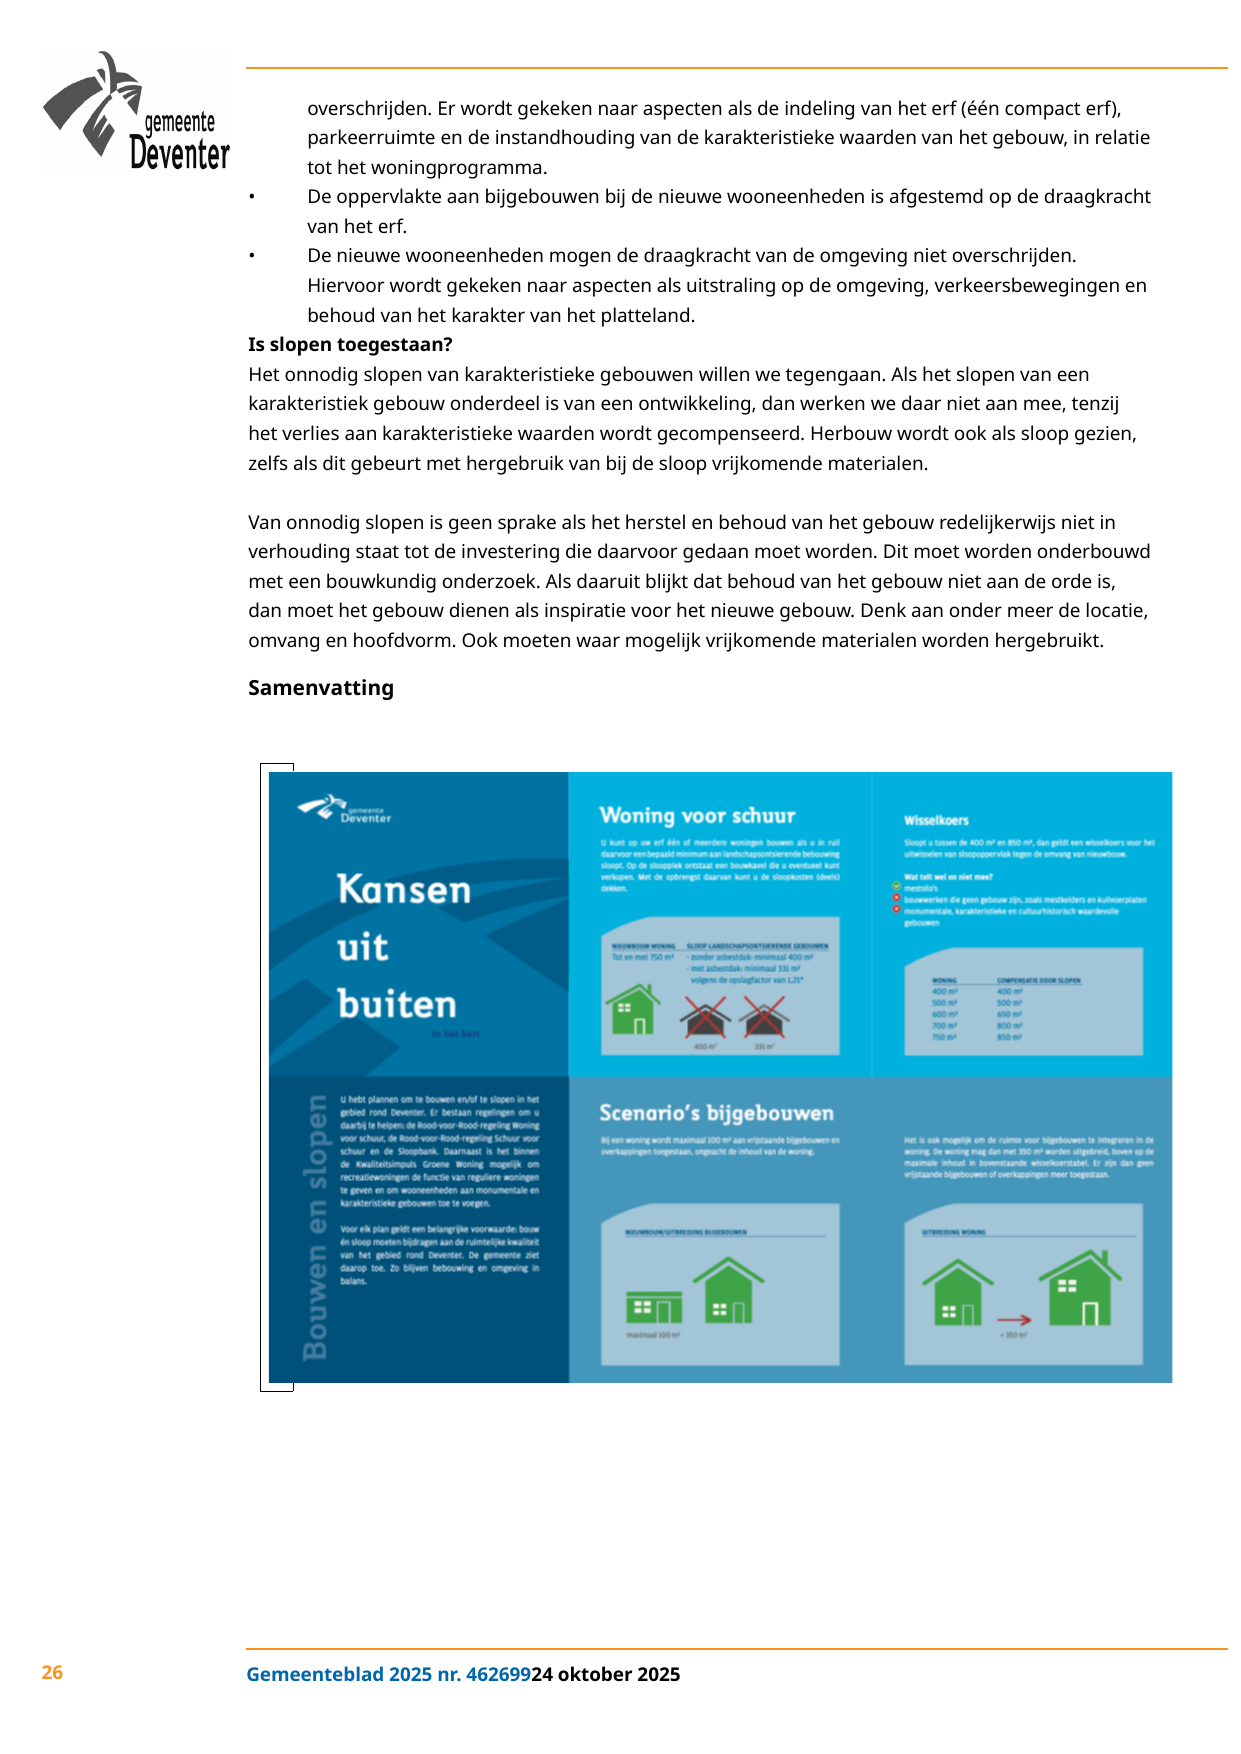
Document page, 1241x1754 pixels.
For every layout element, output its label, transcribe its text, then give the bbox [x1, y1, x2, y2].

picture [433, 1265, 473, 1273]
picture [469, 1252, 478, 1258]
picture [311, 1307, 326, 1321]
picture [504, 1174, 539, 1182]
picture [490, 1161, 521, 1169]
picture [523, 1136, 539, 1142]
picture [407, 1252, 423, 1258]
picture [412, 1227, 425, 1232]
picture [352, 1239, 371, 1246]
picture [378, 1122, 415, 1129]
picture [733, 807, 795, 823]
picture [817, 874, 839, 880]
picture [491, 1096, 515, 1103]
picture [440, 1238, 538, 1247]
picture [629, 841, 637, 846]
picture [311, 1201, 326, 1216]
picture [349, 1096, 365, 1103]
picture [519, 1110, 530, 1116]
picture [514, 1148, 539, 1154]
picture [398, 1200, 450, 1208]
picture [905, 897, 960, 903]
picture [445, 1032, 457, 1036]
picture [371, 1149, 379, 1154]
text Samenvatting [248, 673, 1152, 701]
picture [602, 863, 623, 869]
picture [385, 883, 405, 903]
list overschrijden. Er wordt gekeken naar aspecten als de indeling van het erf (één compact erf), parkeerruimte en de instandhouding van de karakteristieke waarden van het gebouw, in relatie tot het woningprogramma. [248, 95, 1152, 180]
picture [905, 851, 942, 857]
picture [361, 997, 381, 1018]
picture [450, 883, 470, 903]
picture [825, 863, 839, 868]
picture [1071, 841, 1083, 845]
picture [905, 874, 931, 880]
picture [639, 874, 650, 880]
picture [476, 1109, 515, 1117]
picture [986, 840, 995, 845]
picture [373, 1226, 409, 1234]
picture [773, 875, 813, 881]
picture [526, 1252, 538, 1258]
picture [704, 875, 731, 880]
picture [416, 1097, 423, 1103]
picture [303, 1167, 326, 1175]
picture [311, 1114, 326, 1128]
picture [399, 1148, 438, 1155]
picture [1044, 897, 1085, 903]
picture [463, 1201, 490, 1208]
picture [600, 807, 674, 828]
picture [828, 839, 839, 845]
picture [428, 1225, 468, 1234]
picture [601, 886, 627, 891]
picture [1127, 841, 1141, 845]
picture [731, 863, 766, 868]
picture [655, 874, 662, 880]
picture [372, 1266, 385, 1271]
picture [429, 1252, 463, 1258]
picture [495, 1135, 520, 1142]
picture [428, 883, 447, 904]
picture [341, 1265, 366, 1271]
picture [311, 1246, 326, 1261]
picture [341, 1109, 365, 1117]
picture [442, 1109, 471, 1116]
picture [387, 1188, 398, 1193]
picture [981, 897, 1007, 904]
picture [798, 840, 806, 846]
picture [970, 840, 983, 845]
picture [385, 989, 394, 1017]
picture [528, 1162, 539, 1167]
picture [905, 885, 937, 891]
picture [905, 908, 953, 914]
picture [360, 1225, 370, 1232]
picture [610, 840, 624, 845]
picture [959, 851, 1010, 858]
picture [477, 1187, 527, 1193]
picture [456, 1162, 483, 1169]
picture [341, 1253, 353, 1258]
picture [385, 1148, 393, 1155]
picture [311, 1096, 326, 1111]
picture [1073, 853, 1084, 857]
picture [374, 935, 388, 961]
picture [935, 841, 956, 845]
picture [1037, 840, 1068, 847]
picture [360, 1136, 385, 1142]
picture [341, 1226, 357, 1232]
picture [905, 840, 926, 846]
picture [41, 47, 231, 172]
picture [905, 920, 939, 927]
picture [341, 1161, 349, 1167]
picture [639, 863, 647, 868]
picture [341, 1278, 366, 1284]
picture [667, 874, 700, 881]
picture [341, 1238, 349, 1245]
picture [1008, 840, 1032, 845]
picture [1088, 897, 1146, 903]
picture [404, 1264, 428, 1272]
picture [1034, 852, 1070, 858]
picture [337, 940, 357, 961]
picture [400, 1135, 492, 1143]
picture [767, 840, 793, 845]
picture [963, 898, 978, 904]
picture [892, 893, 901, 913]
picture [471, 1226, 539, 1233]
picture [423, 1161, 449, 1167]
picture [452, 1175, 465, 1180]
picture [484, 1252, 520, 1260]
picture [401, 1097, 413, 1103]
picture [685, 863, 712, 868]
picture [1078, 908, 1119, 914]
picture [935, 874, 956, 880]
picture [602, 875, 633, 880]
picture [789, 863, 821, 868]
picture [458, 1096, 477, 1103]
picture [412, 1174, 421, 1180]
picture [410, 883, 425, 903]
picture [341, 1200, 395, 1207]
picture [716, 864, 728, 868]
picture [341, 1122, 366, 1130]
picture [654, 840, 663, 845]
picture [374, 1238, 437, 1247]
picture [530, 1188, 539, 1193]
picture [351, 1188, 372, 1195]
picture [361, 931, 369, 960]
picture [945, 852, 956, 857]
picture [424, 1174, 449, 1180]
picture [497, 1148, 509, 1154]
picture [735, 875, 749, 880]
picture [892, 882, 901, 890]
list De oppervlakte aan bijgebouwen bij de nieuwe wooneenheden is afgestemd op de draagkracht van het erf. [248, 183, 1152, 239]
picture [311, 1324, 326, 1339]
picture [905, 948, 1143, 1055]
text Het onnodig slopen van karakteristieke gebouwen willen we tegengaan. Als het slopen van een karakteristiek gebouw onderdeel is van een ontwikkeling, dan werken we daar niet aan mee, tenzij het verlies aan karakteristieke waarden wordt gecompenseerd. Herbouw wordt ook als sloop gezien, zelfs als dit gebeurt met hergebruik van bij de sloop vrijkomende materialen. [248, 361, 1152, 476]
text Is slopen toegestaan? [248, 331, 1152, 357]
picture [527, 1096, 538, 1103]
picture [303, 1343, 326, 1361]
picture [650, 863, 682, 869]
picture [975, 874, 992, 880]
picture [418, 1122, 539, 1130]
picture [668, 840, 680, 845]
picture [341, 1136, 356, 1142]
picture [341, 809, 390, 822]
picture [311, 1150, 326, 1164]
picture [369, 1097, 398, 1104]
picture [1013, 852, 1031, 858]
picture [468, 1174, 500, 1182]
picture [341, 1148, 365, 1154]
picture [601, 917, 840, 1055]
picture [376, 1188, 384, 1193]
picture [359, 1252, 370, 1258]
picture [682, 812, 726, 823]
picture [461, 1188, 473, 1193]
picture [356, 1161, 416, 1168]
picture [695, 840, 727, 845]
picture [761, 874, 769, 880]
picture [311, 1178, 326, 1188]
picture [337, 874, 381, 904]
picture [1144, 840, 1154, 845]
list De nieuwe wooneenheden mogen de draagkracht van de omgeving niet overschrijden. Hiervoor wordt gekeken naar aspecten als uitstraling op de omgeving, verkeersbewegingen en behoud van het karakter van het platteland. [248, 243, 1152, 328]
picture [1019, 908, 1075, 914]
picture [401, 1187, 457, 1193]
picture [601, 851, 839, 858]
picture [770, 862, 779, 868]
text Van onnodig slopen is geen sprake als het herstel en behoud van het gebouw redelijkerwijs niet in verhouding staat tot de investering die daarvoor gedaan moet worden. Dit moet worden onderbouwd met een bouwkundig onderzoek. Als daaruit blijkt dat behoud van het gebouw niet aan de orde is, dan moet het gebouw dienen als inspiratie voor het nieuwe gebouw. Denk aan onder meer de locatie, omvang en hoofdvorm. Ook moeten waar mogelijk vrijkomende materialen worden hergebruikt. [248, 509, 1152, 653]
picture [956, 908, 1016, 914]
picture [370, 1109, 386, 1116]
picture [311, 1264, 326, 1278]
picture [1086, 839, 1124, 845]
picture [388, 1135, 397, 1142]
picture [398, 992, 433, 1018]
picture [905, 815, 968, 825]
picture [376, 1252, 401, 1260]
picture [311, 1131, 332, 1147]
picture [731, 840, 763, 847]
picture [444, 1148, 481, 1155]
picture [627, 863, 636, 869]
picture [311, 1219, 326, 1233]
picture [391, 1109, 425, 1116]
picture [959, 874, 972, 880]
picture [1010, 897, 1022, 903]
picture [492, 1265, 528, 1273]
picture [341, 1174, 409, 1182]
picture [391, 1265, 399, 1271]
picture [426, 1096, 455, 1103]
picture [435, 997, 455, 1017]
picture [337, 988, 359, 1018]
picture [478, 1266, 487, 1271]
picture [430, 1109, 437, 1116]
picture [311, 1280, 326, 1303]
picture [298, 794, 346, 819]
picture [1026, 897, 1042, 903]
picture [1087, 852, 1126, 857]
picture [570, 1077, 1173, 1383]
